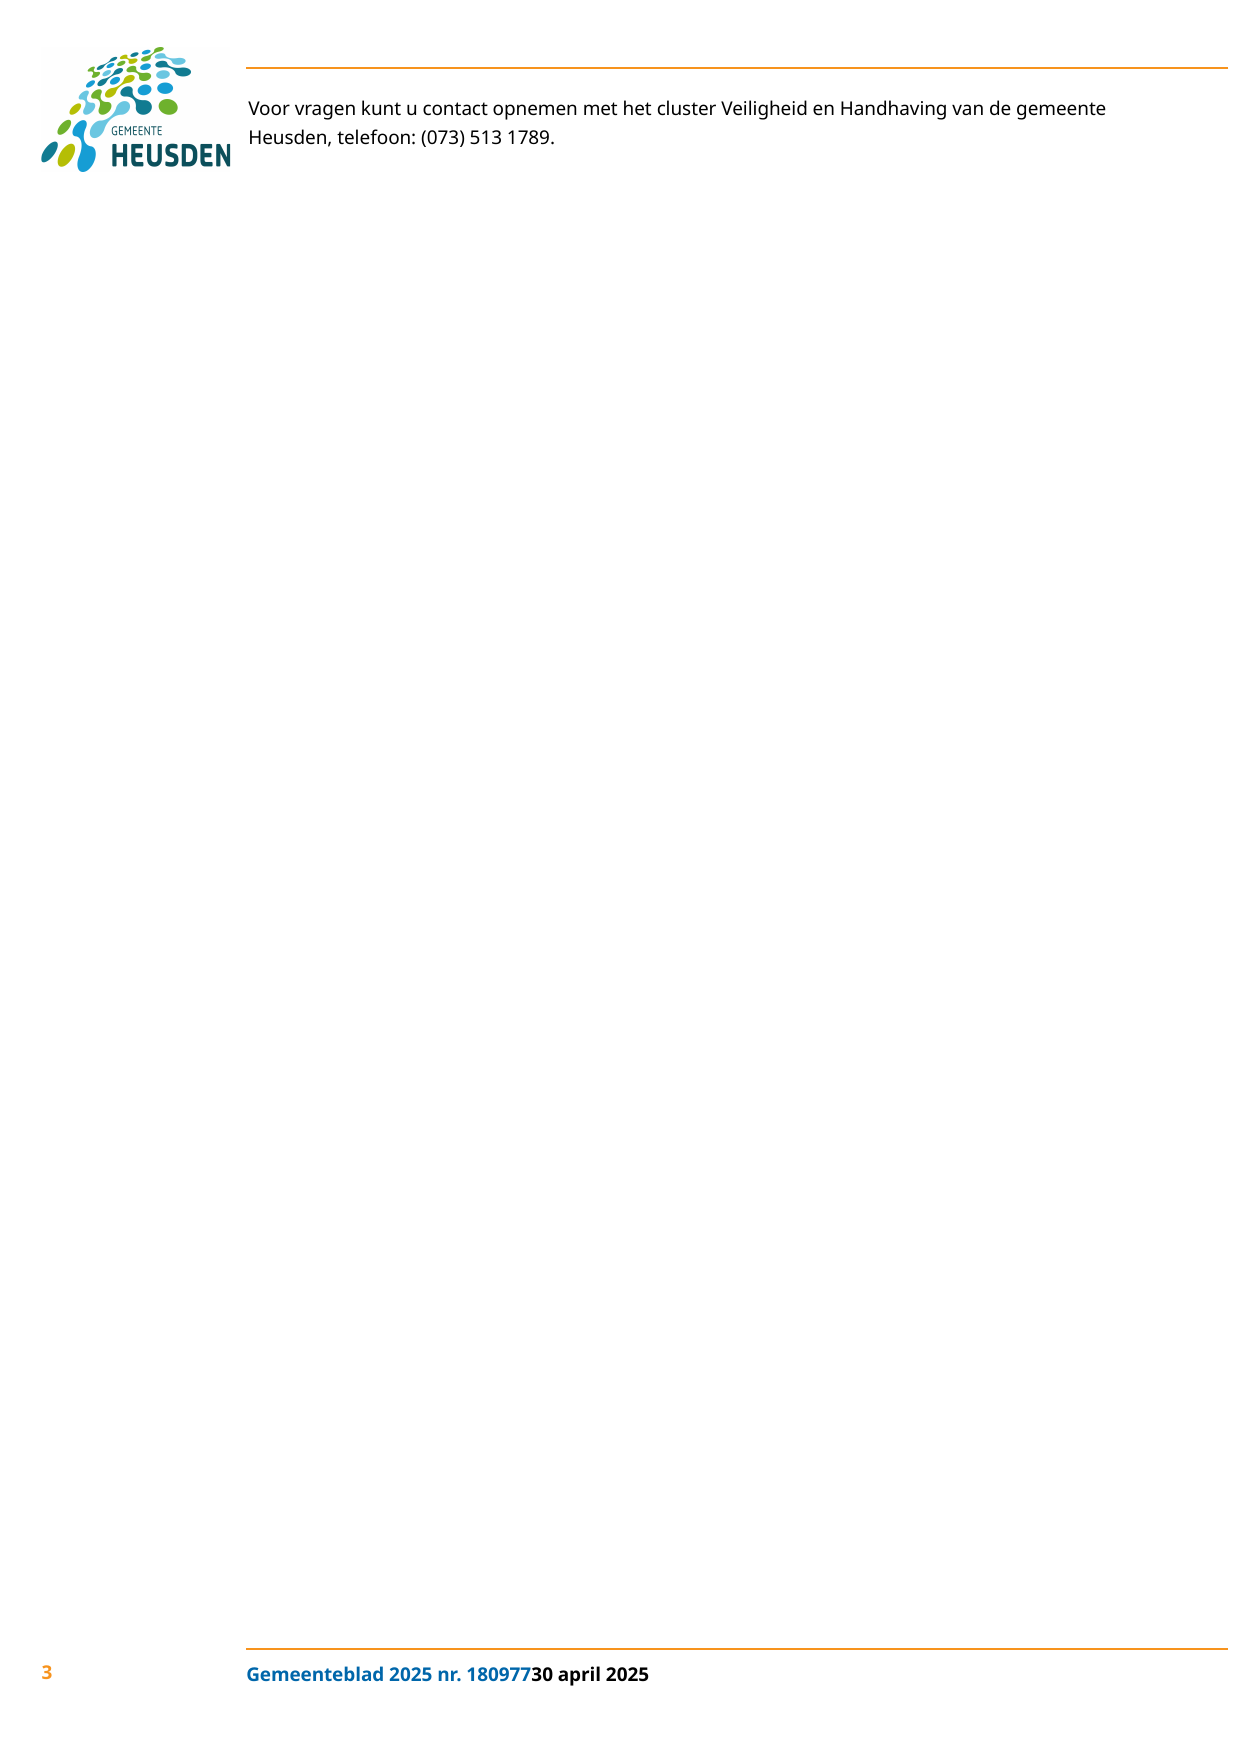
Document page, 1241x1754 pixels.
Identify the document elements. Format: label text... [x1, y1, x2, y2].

text Voor vragen kunt u contact opnemen met het cluster Veiligheid en Handhaving van de gemeente Heusden, telefoon: (073) 513 1789. [248, 95, 1152, 150]
picture [41, 47, 231, 172]
